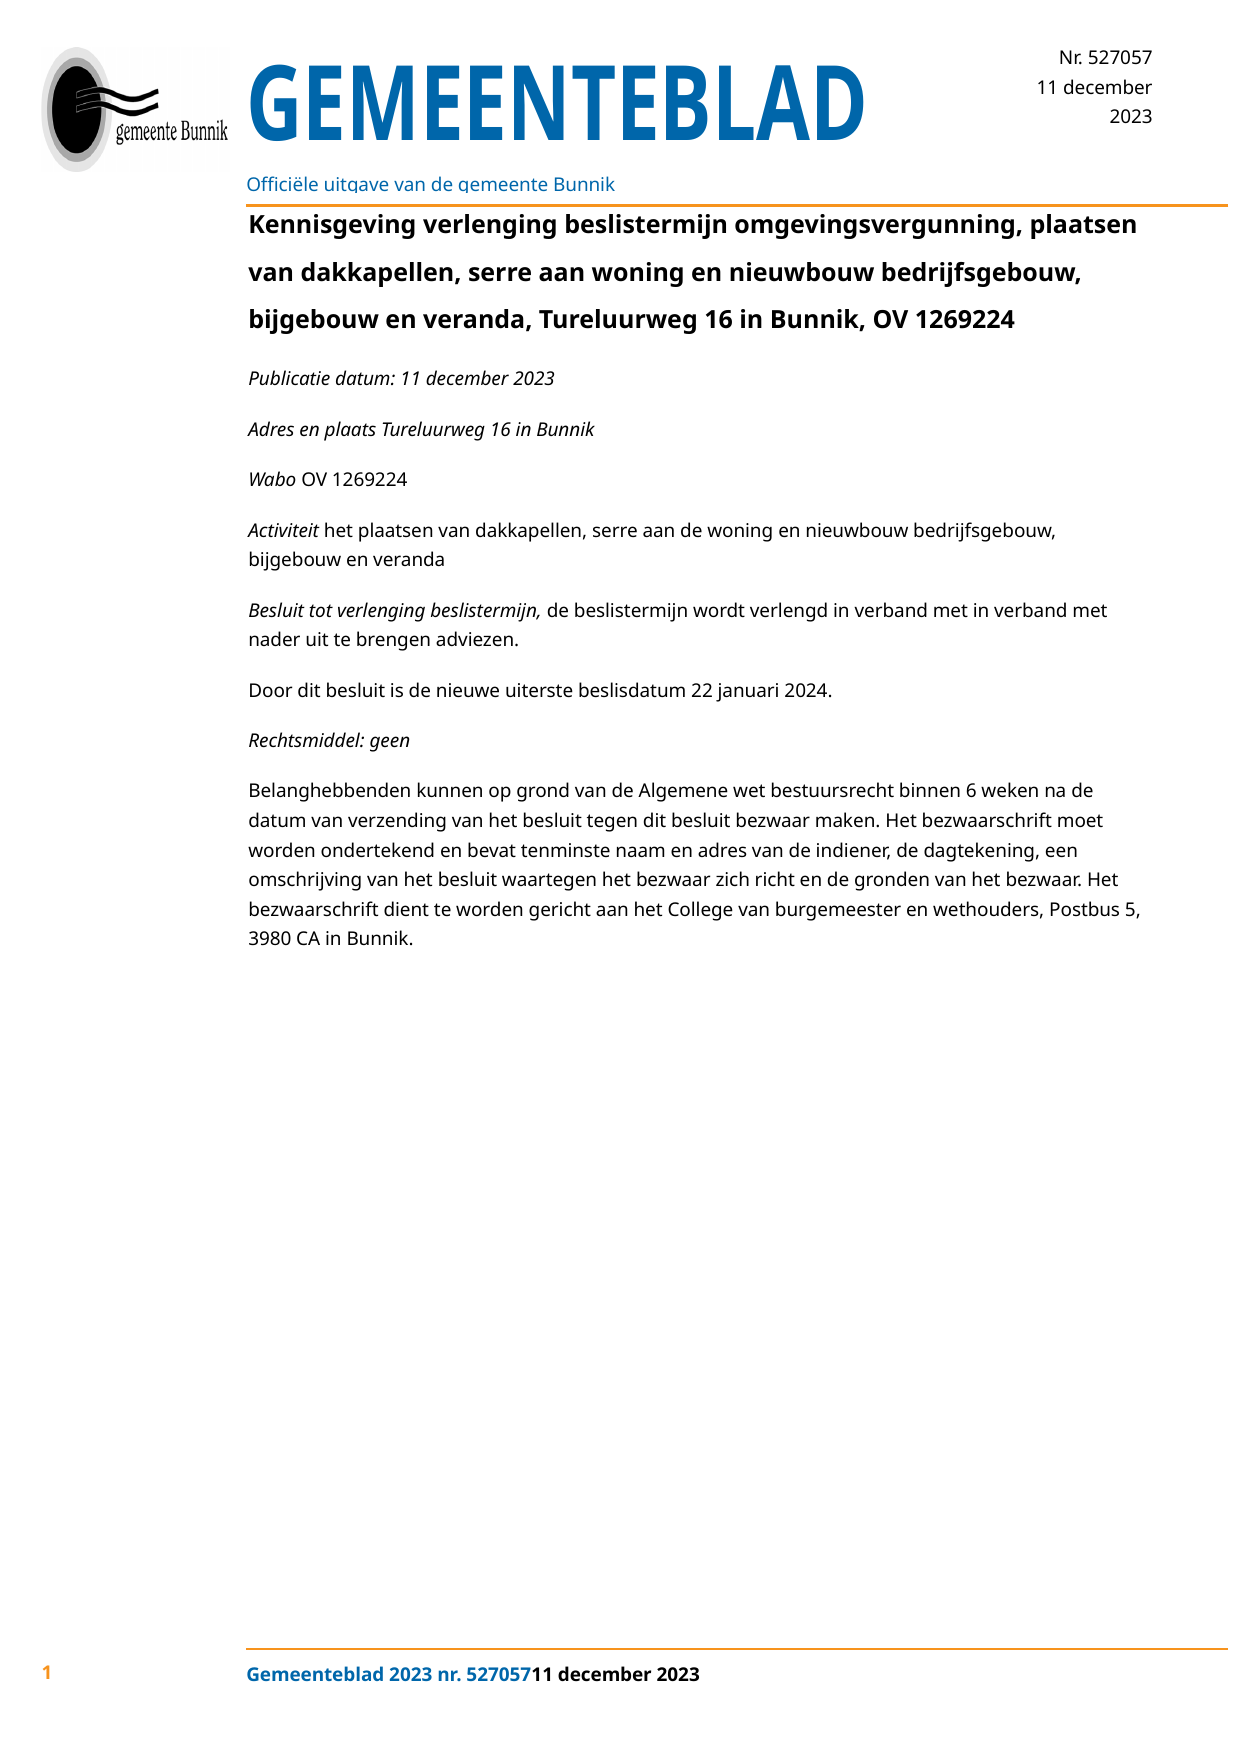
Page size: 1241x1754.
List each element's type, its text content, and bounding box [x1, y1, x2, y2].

text Rechtsmiddel: geen [248, 727, 1152, 753]
picture [41, 47, 231, 172]
text Activiteit het plaatsen van dakkapellen, serre aan de woning en nieuwbouw bedrijfsgebouw, bijgebouw en veranda [248, 517, 1152, 572]
text Kennisgeving verlenging beslistermijn omgevingsvergunning, plaatsen van dakkapellen, serre aan woning en nieuwbouw bedrijfsgebouw, bijgebouw en veranda, Tureluurweg 16 in Bunnik, OV 1269224 [248, 207, 1152, 336]
text Door dit besluit is de nieuwe uiterste beslisdatum 22 januari 2024. [248, 677, 1152, 702]
text Publicatie datum: 11 december 2023 [248, 366, 1152, 391]
text Besluit tot verlenging beslistermijn, de beslistermijn wordt verlengd in verband met in verband met nader uit te brengen adviezen. [248, 597, 1152, 652]
text Belanghebbenden kunnen op grond van de Algemene wet bestuursrecht binnen 6 weken na de datum van verzending van het besluit tegen dit besluit bezwaar maken. Het bezwaarschrift moet worden ondertekend en bevat tenminste naam en adres van de indiener, de dagtekening, een omschrijving van het besluit waartegen het bezwaar zich richt en de gronden van het bezwaar. Het bezwaarschrift dient te worden gericht aan het College van burgemeester en wethouders, Postbus 5, 3980 CA in Bunnik. [248, 778, 1152, 951]
text Adres en plaats Tureluurweg 16 in Bunnik [248, 416, 1152, 442]
text Wabo OV 1269224 [248, 466, 1152, 492]
